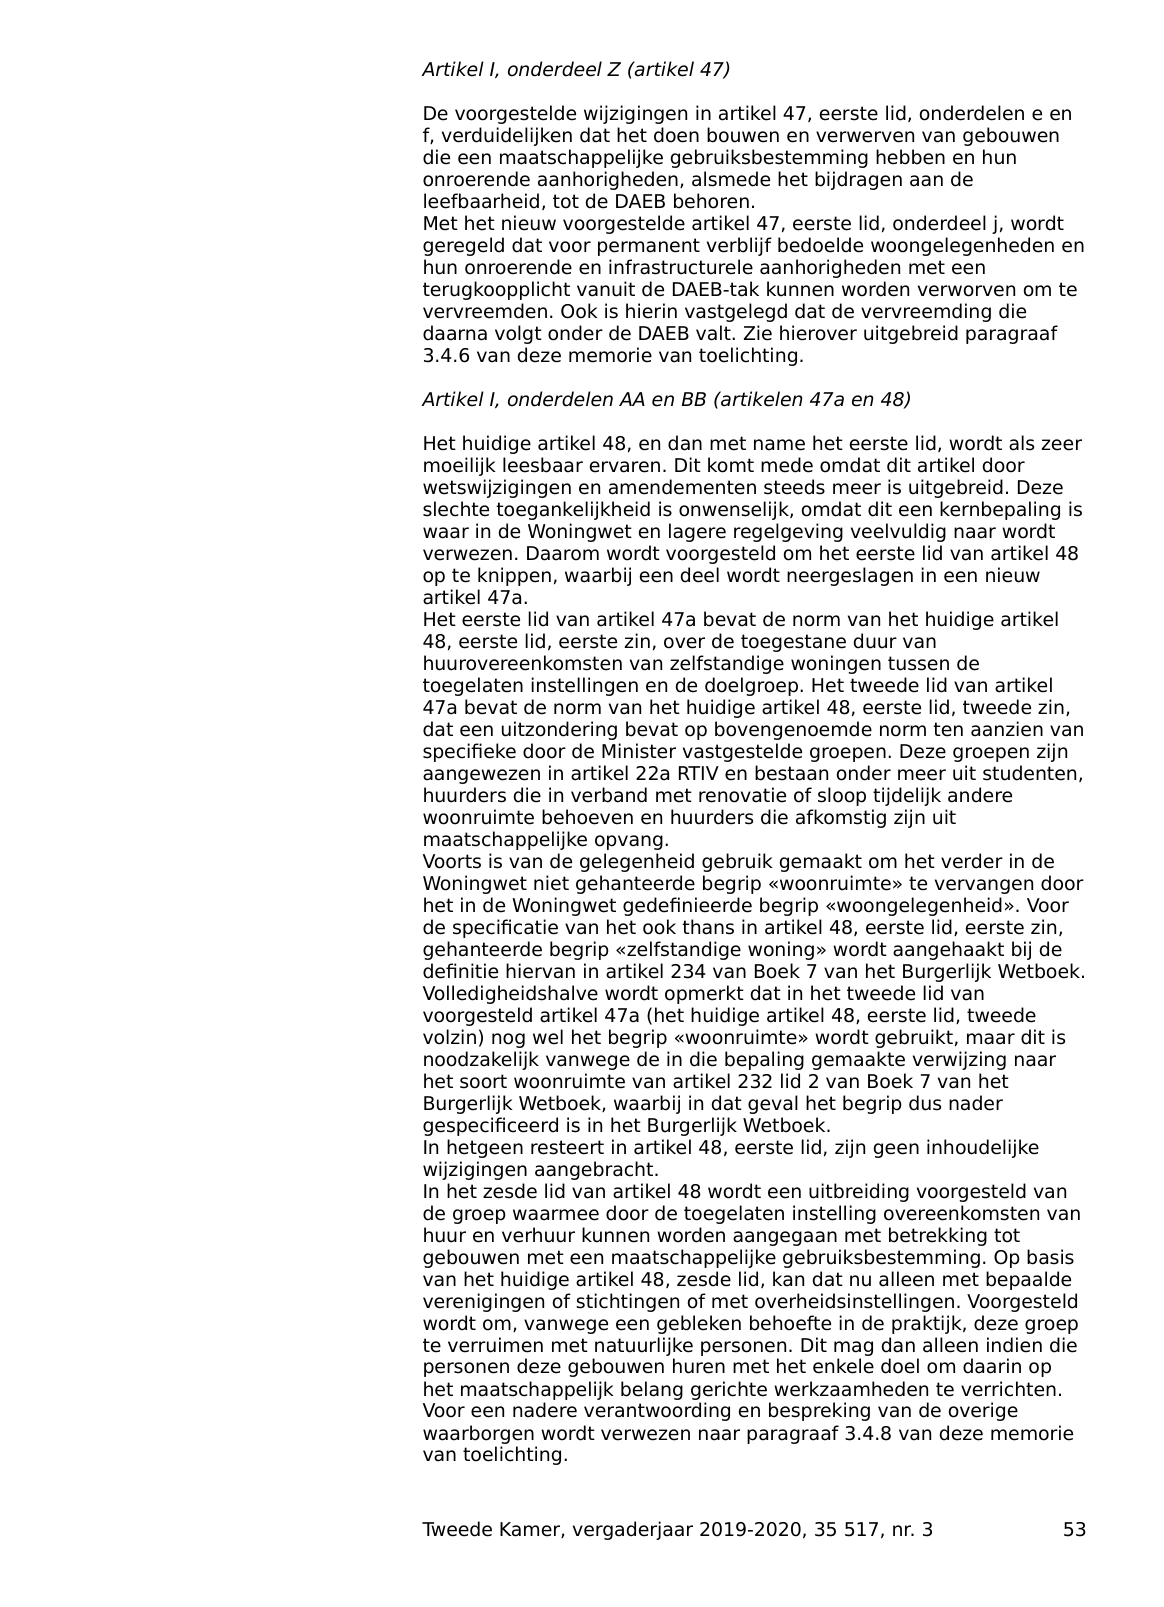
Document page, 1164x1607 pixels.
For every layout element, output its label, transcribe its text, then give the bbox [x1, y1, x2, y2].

subtitle Artikel I, onderdeel Z (artikel 47) [422, 59, 1087, 81]
subtitle Artikel I, onderdelen AA en BB (artikelen 47a en 48) [422, 389, 1087, 411]
text Het huidige artikel 48, en dan met name het eerste lid, wordt als zeer moeilijk leesbaar ervaren. Dit komt mede omdat dit artikel door wetswijzigingen en amendementen steeds meer is uitgebreid. Deze slechte toegankelijkheid is onwenselijk, omdat dit een kernbepaling is waar in de Woningwet en lagere regelgeving veelvuldig naar wordt verwezen. Daarom wordt voorgesteld om het eerste lid van artikel 48 op te knippen, waarbij een deel wordt neergeslagen in een nieuw artikel 47a. [422, 433, 1087, 609]
text Met het nieuw voorgestelde artikel 47, eerste lid, onderdeel j, wordt geregeld dat voor permanent verblijf bedoelde woongelegenheden en hun onroerende en infrastructurele aanhorigheden met een terugkoopplicht vanuit de DAEB-tak kunnen worden verworven om te vervreemden. Ook is hierin vastgelegd dat de vervreemding die daarna volgt onder de DAEB valt. Zie hierover uitgebreid paragraaf 3.4.6 van deze memorie van toelichting. [422, 213, 1087, 367]
text In hetgeen resteert in artikel 48, eerste lid, zijn geen inhoudelijke wijzigingen aangebracht. [422, 1137, 1087, 1181]
text In het zesde lid van artikel 48 wordt een uitbreiding voorgesteld van de groep waarmee door de toegelaten instelling overeenkomsten van huur en verhuur kunnen worden aangegaan met betrekking tot gebouwen met een maatschappelijke gebruiksbestemming. Op basis van het huidige artikel 48, zesde lid, kan dat nu alleen met bepaalde verenigingen of stichtingen of met overheidsinstellingen. Voorgesteld wordt om, vanwege een gebleken behoefte in de praktijk, deze groep te verruimen met natuurlijke personen. Dit mag dan alleen indien die personen deze gebouwen huren met het enkele doel om daarin op het maatschappelijk belang gerichte werkzaamheden te verrichten. Voor een nadere verantwoording en bespreking van de overige waarborgen wordt verwezen naar paragraaf 3.4.8 van deze memorie van toelichting. [422, 1181, 1087, 1466]
text Het eerste lid van artikel 47a bevat de norm van het huidige artikel 48, eerste lid, eerste zin, over de toegestane duur van huurovereenkomsten van zelfstandige woningen tussen de toegelaten instellingen en de doelgroep. Het tweede lid van artikel 47a bevat de norm van het huidige artikel 48, eerste lid, tweede zin, dat een uitzondering bevat op bovengenoemde norm ten aanzien van specifieke door de Minister vastgestelde groepen. Deze groepen zijn aangewezen in artikel 22a RTIV en bestaan onder meer uit studenten, huurders die in verband met renovatie of sloop tijdelijk andere woonruimte behoeven en huurders die afkomstig zijn uit maatschappelijke opvang. [422, 609, 1087, 851]
text De voorgestelde wijzigingen in artikel 47, eerste lid, onderdelen e en f, verduidelijken dat het doen bouwen en verwerven van gebouwen die een maatschappelijke gebruiksbestemming hebben en hun onroerende aanhorigheden, alsmede het bijdragen aan de leefbaarheid, tot de DAEB behoren. [422, 103, 1087, 213]
text Voorts is van de gelegenheid gebruik gemaakt om het verder in de Woningwet niet gehanteerde begrip «woonruimte» te vervangen door het in de Woningwet gedefinieerde begrip «woongelegenheid». Voor de specificatie van het ook thans in artikel 48, eerste lid, eerste zin, gehanteerde begrip «zelfstandige woning» wordt aangehaakt bij de definitie hiervan in artikel 234 van Boek 7 van het Burgerlijk Wetboek. Volledigheidshalve wordt opmerkt dat in het tweede lid van voorgesteld artikel 47a (het huidige artikel 48, eerste lid, tweede volzin) nog wel het begrip «woonruimte» wordt gebruikt, maar dit is noodzakelijk vanwege de in die bepaling gemaakte verwijzing naar het soort woonruimte van artikel 232 lid 2 van Boek 7 van het Burgerlijk Wetboek, waarbij in dat geval het begrip dus nader gespecificeerd is in het Burgerlijk Wetboek. [422, 851, 1087, 1137]
